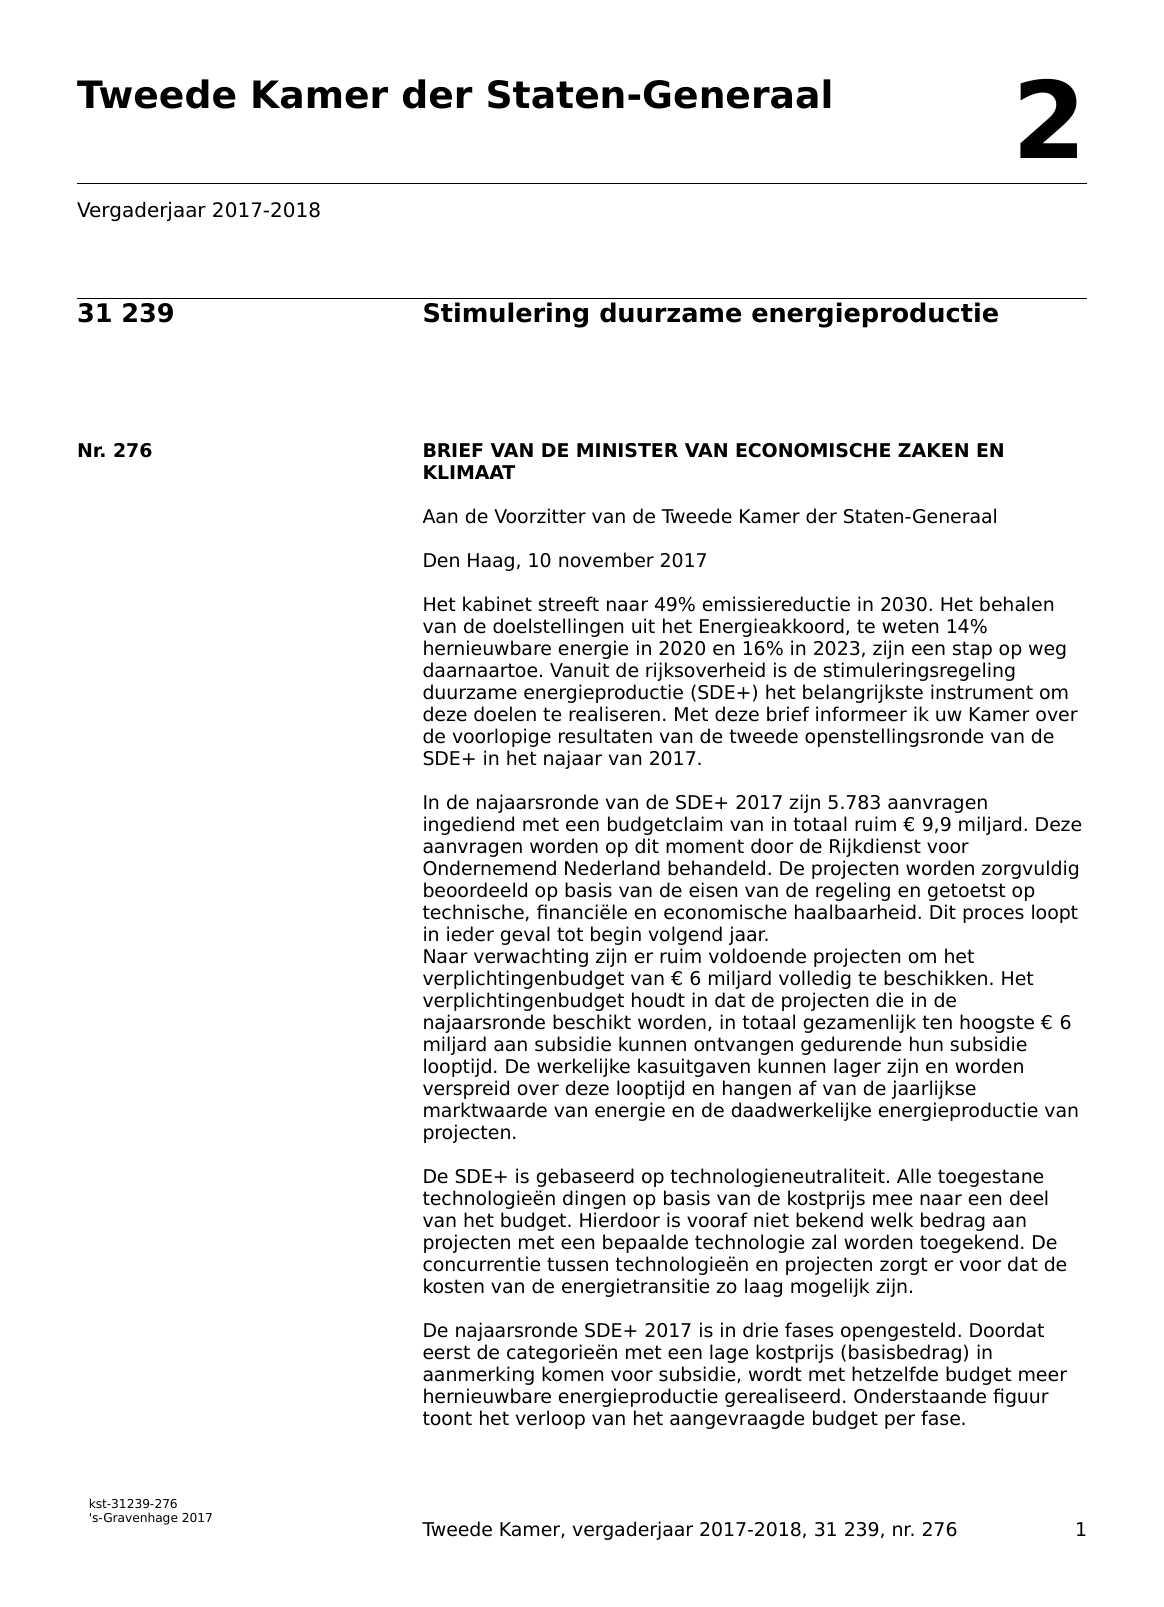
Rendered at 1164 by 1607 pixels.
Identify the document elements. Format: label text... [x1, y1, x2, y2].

text kst-31239-276 [88, 1497, 323, 1511]
table_header 2 [886, 59, 1087, 183]
text Het kabinet streeft naar 49% emissiereductie in 2030. Het behalen van de doelstellingen uit het Energieakkoord, te weten 14% hernieuwbare energie in 2020 en 16% in 2023, zijn een stap op weg daarnaartoe. Vanuit de rijksoverheid is de stimuleringsregeling duurzame energieproductie (SDE+) het belangrijkste instrument om deze doelen te realiseren. Met deze brief informeer ik uw Kamer over de voorlopige resultaten van de tweede openstellingsronde van de SDE+ in het najaar van 2017. [422, 594, 1087, 770]
table_cell Vergaderjaar 2017-2018 [77, 184, 1087, 298]
subtitle 31 239 Stimulering duurzame energieproductie [77, 299, 1087, 329]
text De SDE+ is gebaseerd op technologieneutraliteit. Alle toegestane technologieën dingen op basis van de kostprijs mee naar een deel van het budget. Hierdoor is vooraf niet bekend welk bedrag aan projecten met een bepaalde technologie zal worden toegekend. De concurrentie tussen technologieën en projecten zorgt er voor dat de kosten van de energietransitie zo laag mogelijk zijn. [422, 1166, 1087, 1298]
table_header Tweede Kamer der Staten-Generaal [77, 59, 886, 183]
text Aan de Voorzitter van de Tweede Kamer der Staten-Generaal [422, 506, 1087, 528]
text De najaarsronde SDE+ 2017 is in drie fases opengesteld. Doordat eerst de categorieën met een lage kostprijs (basisbedrag) in aanmerking komen voor subsidie, wordt met hetzelfde budget meer hernieuwbare energieproductie gerealiseerd. Onderstaande figuur toont het verloop van het aangevraagde budget per fase. [422, 1320, 1087, 1430]
text 's-Gravenhage 2017 [88, 1511, 323, 1525]
text In de najaarsronde van de SDE+ 2017 zijn 5.783 aanvragen ingediend met een budgetclaim van in totaal ruim € 9,9 miljard. Deze aanvragen worden op dit moment door de Rijkdienst voor Ondernemend Nederland behandeld. De projecten worden zorgvuldig beoordeeld op basis van de eisen van de regeling en getoetst op technische, financiële en economische haalbaarheid. Dit proces loopt in ieder geval tot begin volgend jaar. [422, 792, 1087, 946]
subtitle Nr. 276 BRIEF VAN DE MINISTER VAN ECONOMISCHE ZAKEN EN KLIMAAT [77, 440, 1087, 484]
text Naar verwachting zijn er ruim voldoende projecten om het verplichtingenbudget van € 6 miljard volledig te beschikken. Het verplichtingenbudget houdt in dat de projecten die in de najaarsronde beschikt worden, in totaal gezamenlijk ten hoogste € 6 miljard aan subsidie kunnen ontvangen gedurende hun subsidie looptijd. De werkelijke kasuitgaven kunnen lager zijn en worden verspreid over deze looptijd en hangen af van de jaarlijkse marktwaarde van energie en de daadwerkelijke energieproductie van projecten. [422, 946, 1087, 1144]
text Den Haag, 10 november 2017 [422, 550, 1087, 572]
